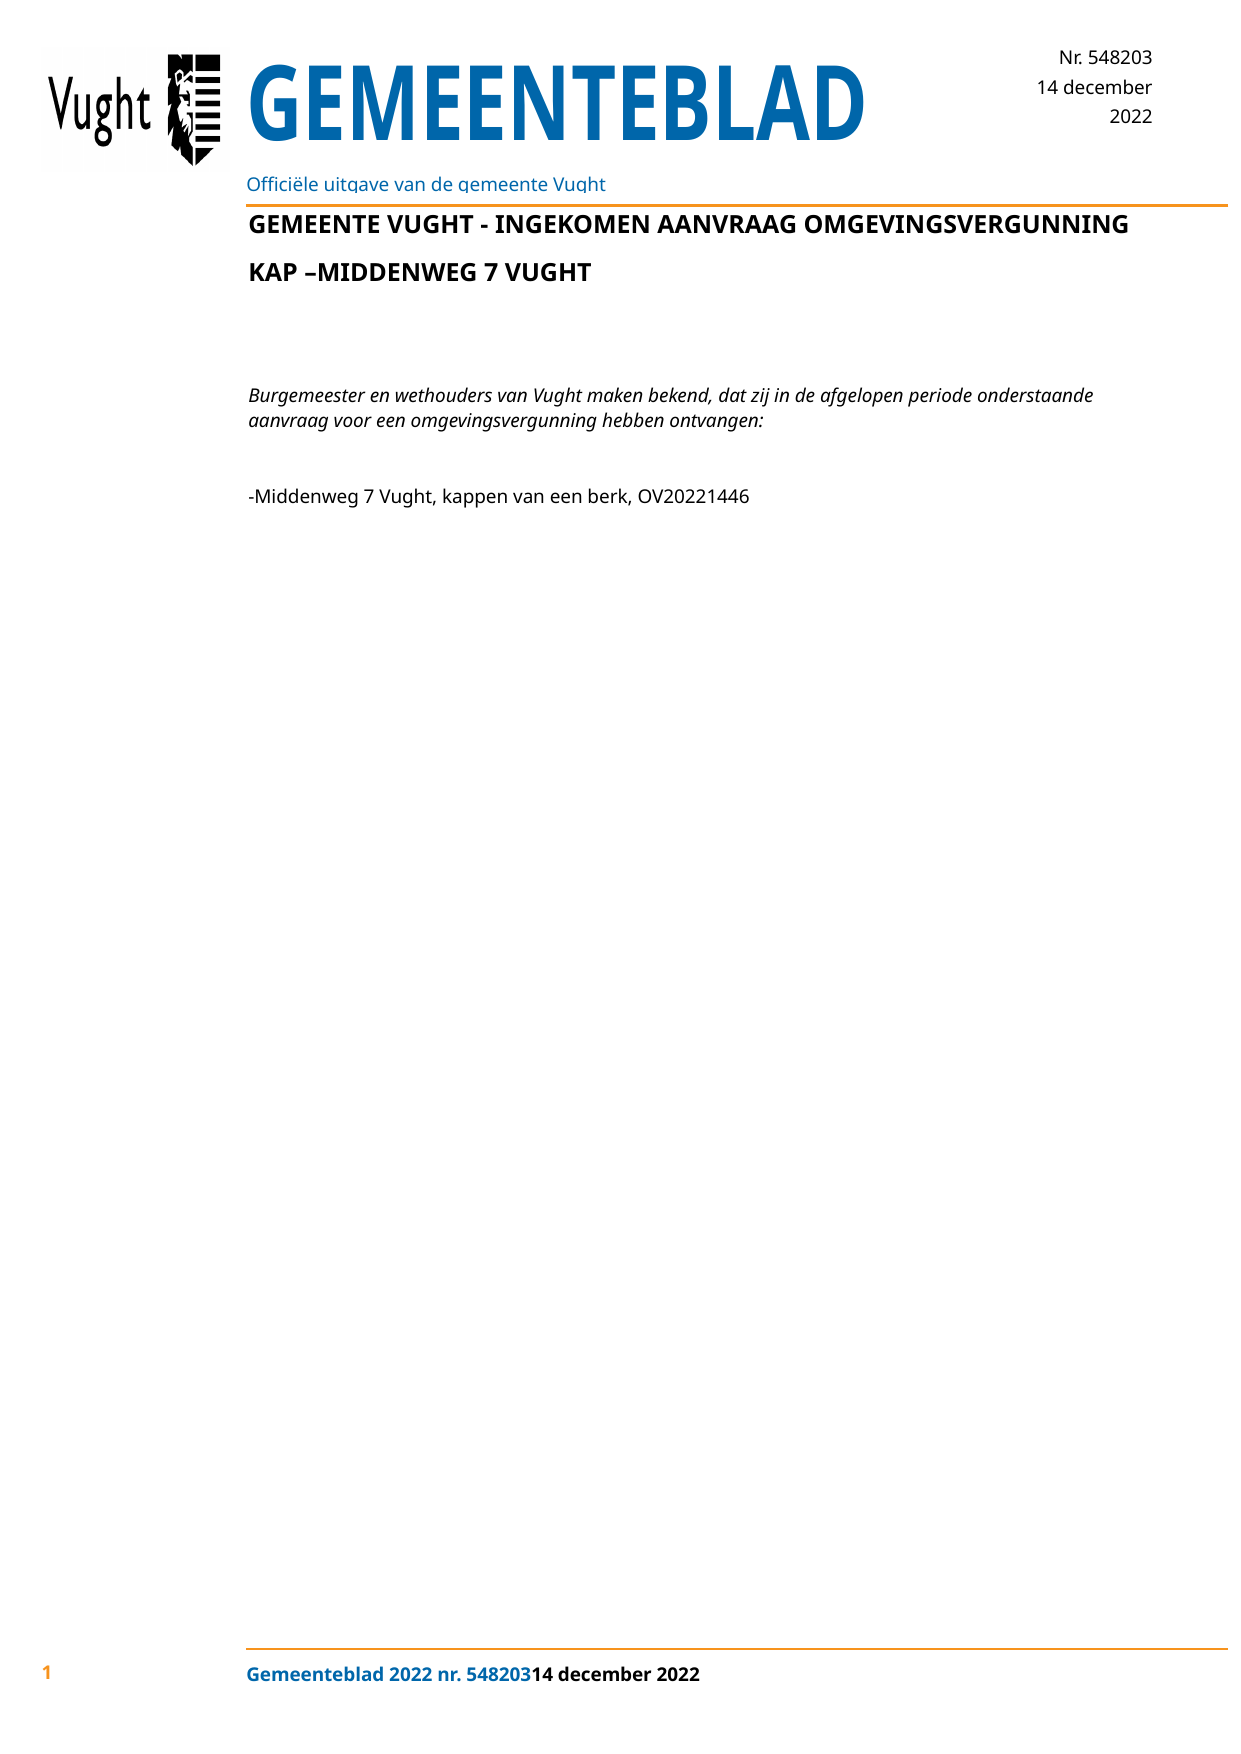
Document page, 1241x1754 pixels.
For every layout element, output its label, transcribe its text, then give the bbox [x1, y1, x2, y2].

picture [41, 47, 231, 172]
text -Middenweg 7 Vught, kappen van een berk, OV20221446 [248, 484, 1152, 509]
text GEMEENTE VUGHT - INGEKOMEN AANVRAAG OMGEVINGSVERGUNNING KAP –MIDDENWEG 7 VUGHT [248, 207, 1152, 288]
text Burgemeester en wethouders van Vught maken bekend, dat zij in de afgelopen periode onderstaande aanvraag voor een omgevingsvergunning hebben ontvangen: [248, 382, 1152, 433]
